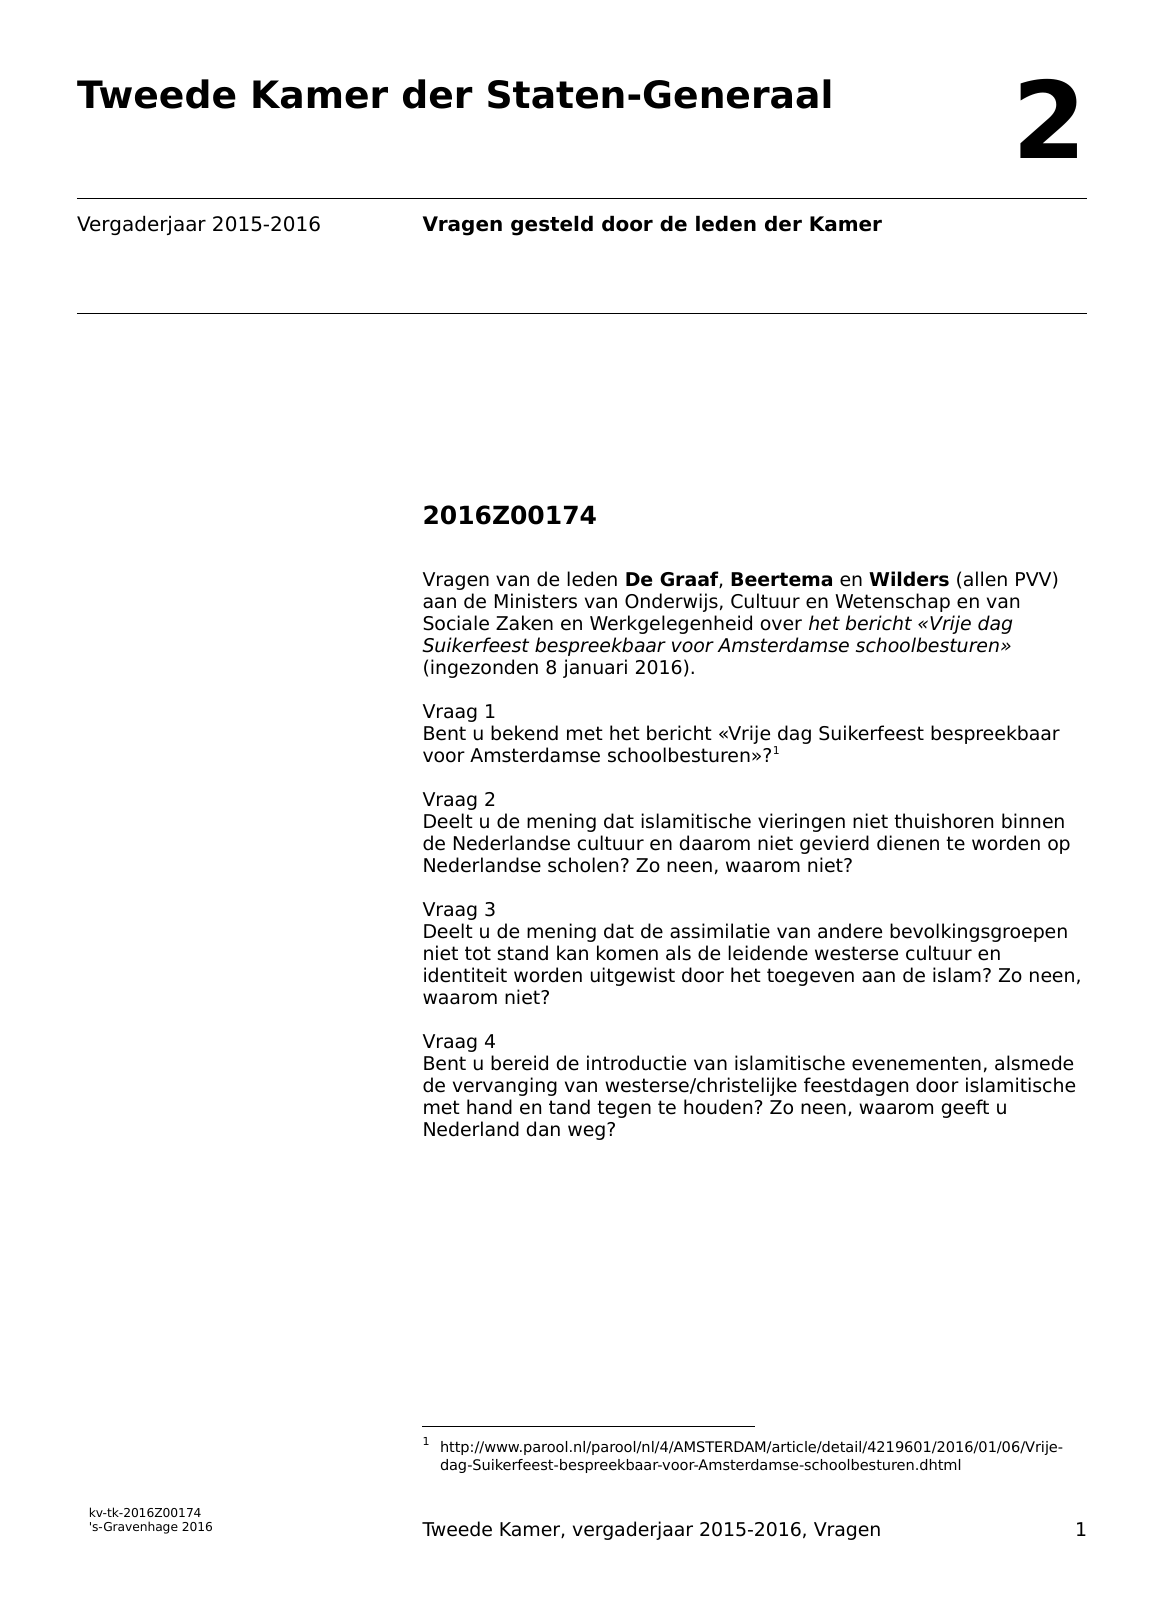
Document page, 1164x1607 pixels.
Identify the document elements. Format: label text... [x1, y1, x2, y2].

text Bent u bekend met het bericht «Vrije dag Suikerfeest bespreekbaar voor Amsterdamse schoolbesturen»? [422, 723, 1087, 767]
text Deelt u de mening dat islamitische vieringen niet thuishoren binnen de Nederlandse cultuur en daarom niet gevierd dienen te worden op Nederlandse scholen? Zo neen, waarom niet? [422, 811, 1087, 877]
text Vraag 3 [422, 899, 1087, 921]
table_header Tweede Kamer der Staten-Generaal [77, 59, 886, 198]
text Vraag 1 [422, 701, 1087, 723]
text kv-tk-2016Z00174 [88, 1506, 323, 1520]
text Vraag 2 [422, 789, 1087, 811]
text Vraag 4 [422, 1031, 1087, 1053]
text http://www.parool.nl/parool/nl/4/AMSTERDAM/article/detail/4219601/2016/01/06/Vrije-dag-Suikerfeest-bespreekbaar-voor-Amsterdamse-schoolbesturen.dhtml [422, 1435, 1087, 1474]
table_cell Vragen gesteld door de leden der Kamer [422, 199, 1087, 313]
text Deelt u de mening dat de assimilatie van andere bevolkingsgroepen niet tot stand kan komen als de leidende westerse cultuur en identiteit worden uitgewist door het toegeven aan de islam? Zo neen, waarom niet? [422, 921, 1087, 1009]
text 2016Z00174 [422, 501, 1087, 531]
text 's-Gravenhage 2016 [88, 1520, 323, 1534]
text Vragen van de leden De Graaf, Beertema en Wilders (allen PVV) aan de Ministers van Onderwijs, Cultuur en Wetenschap en van Sociale Zaken en Werkgelegenheid over het bericht «Vrije dag Suikerfeest bespreekbaar voor Amsterdamse schoolbesturen» (ingezonden 8 januari 2016). [422, 569, 1087, 679]
table_header 2 [886, 59, 1087, 198]
table_cell Vergaderjaar 2015-2016 [77, 199, 422, 313]
text Bent u bereid de introductie van islamitische evenementen, alsmede de vervanging van westerse/christelijke feestdagen door islamitische met hand en tand tegen te houden? Zo neen, waarom geeft u Nederland dan weg? [422, 1053, 1087, 1141]
